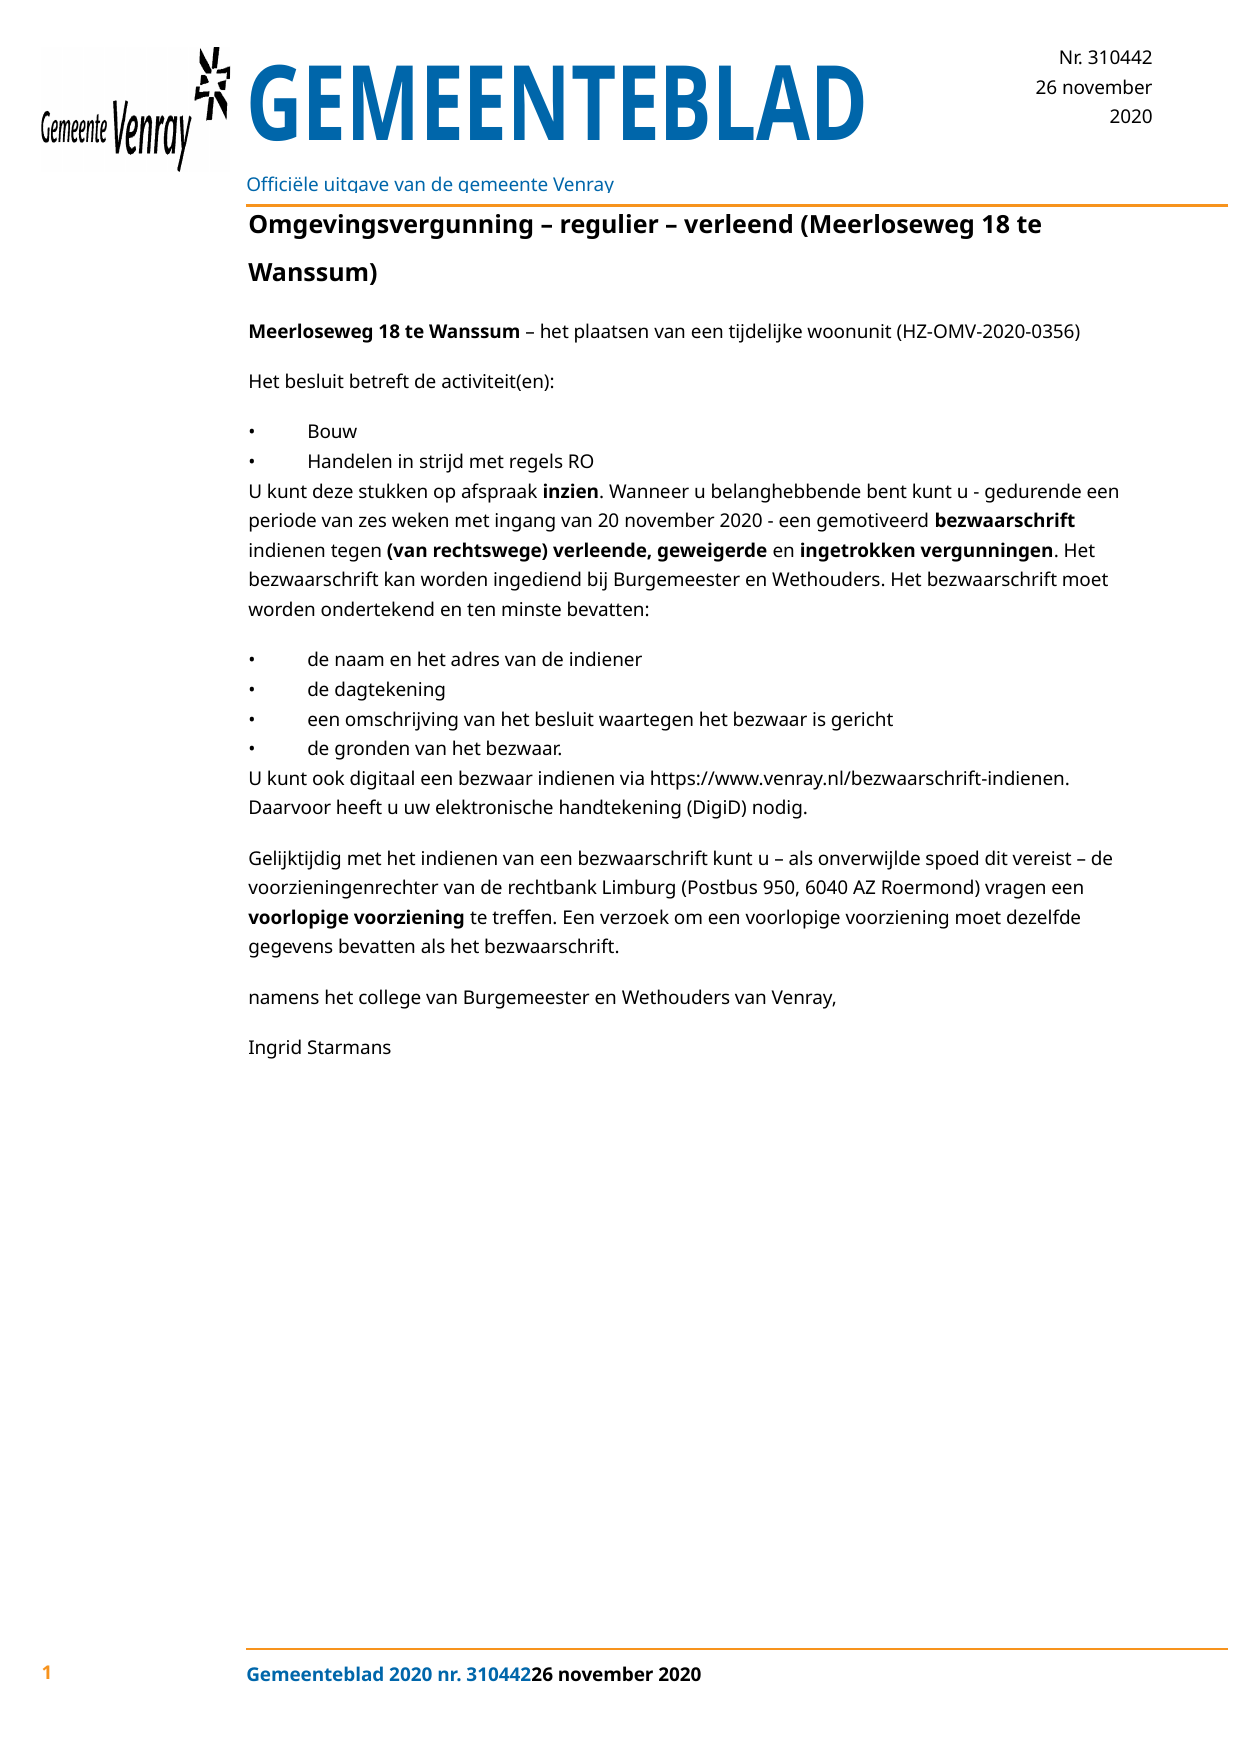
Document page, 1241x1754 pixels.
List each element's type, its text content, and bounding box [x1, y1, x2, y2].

text Gelijktijdig met het indienen van een bezwaarschrift kunt u – als onverwijlde spoed dit vereist – de voorzieningenrechter van de rechtbank Limburg (Postbus 950, 6040 AZ Roermond) vragen een voorlopige voorziening te treffen. Een verzoek om een voorlopige voorziening moet dezelfde gegevens bevatten als het bezwaarschrift. [248, 845, 1152, 959]
text U kunt deze stukken op afspraak inzien. Wanneer u belanghebbende bent kunt u - gedurende een periode van zes weken met ingang van 20 november 2020 - een gemotiveerd bezwaarschrift indienen tegen (van rechtswege) verleende, geweigerde en ingetrokken vergunningen. Het bezwaarschrift kan worden ingediend bij Burgemeester en Wethouders. Het bezwaarschrift moet worden ondertekend en ten minste bevatten: [248, 478, 1152, 622]
list de gronden van het bezwaar. [248, 735, 1152, 761]
text Ingrid Starmans [248, 1034, 1152, 1060]
list Handelen in strijd met regels RO [248, 448, 1152, 474]
list de dagtekening [248, 676, 1152, 702]
text namens het college van Burgemeester en Wethouders van Venray, [248, 984, 1152, 1010]
text Het besluit betreft de activiteit(en): [248, 368, 1152, 394]
list een omschrijving van het besluit waartegen het bezwaar is gericht [248, 706, 1152, 732]
picture [41, 47, 231, 172]
text U kunt ook digitaal een bezwaar indienen via https://www.venray.nl/bezwaarschrift-indienen. Daarvoor heeft u uw elektronische handtekening (DigiD) nodig. [248, 765, 1152, 820]
text Omgevingsvergunning – regulier – verleend (Meerloseweg 18 te Wanssum) [248, 207, 1152, 288]
list de naam en het adres van de indiener [248, 647, 1152, 672]
list Bouw [248, 419, 1152, 444]
text Meerloseweg 18 te Wanssum – het plaatsen van een tijdelijke woonunit (HZ-OMV-2020-0356) [248, 318, 1152, 344]
